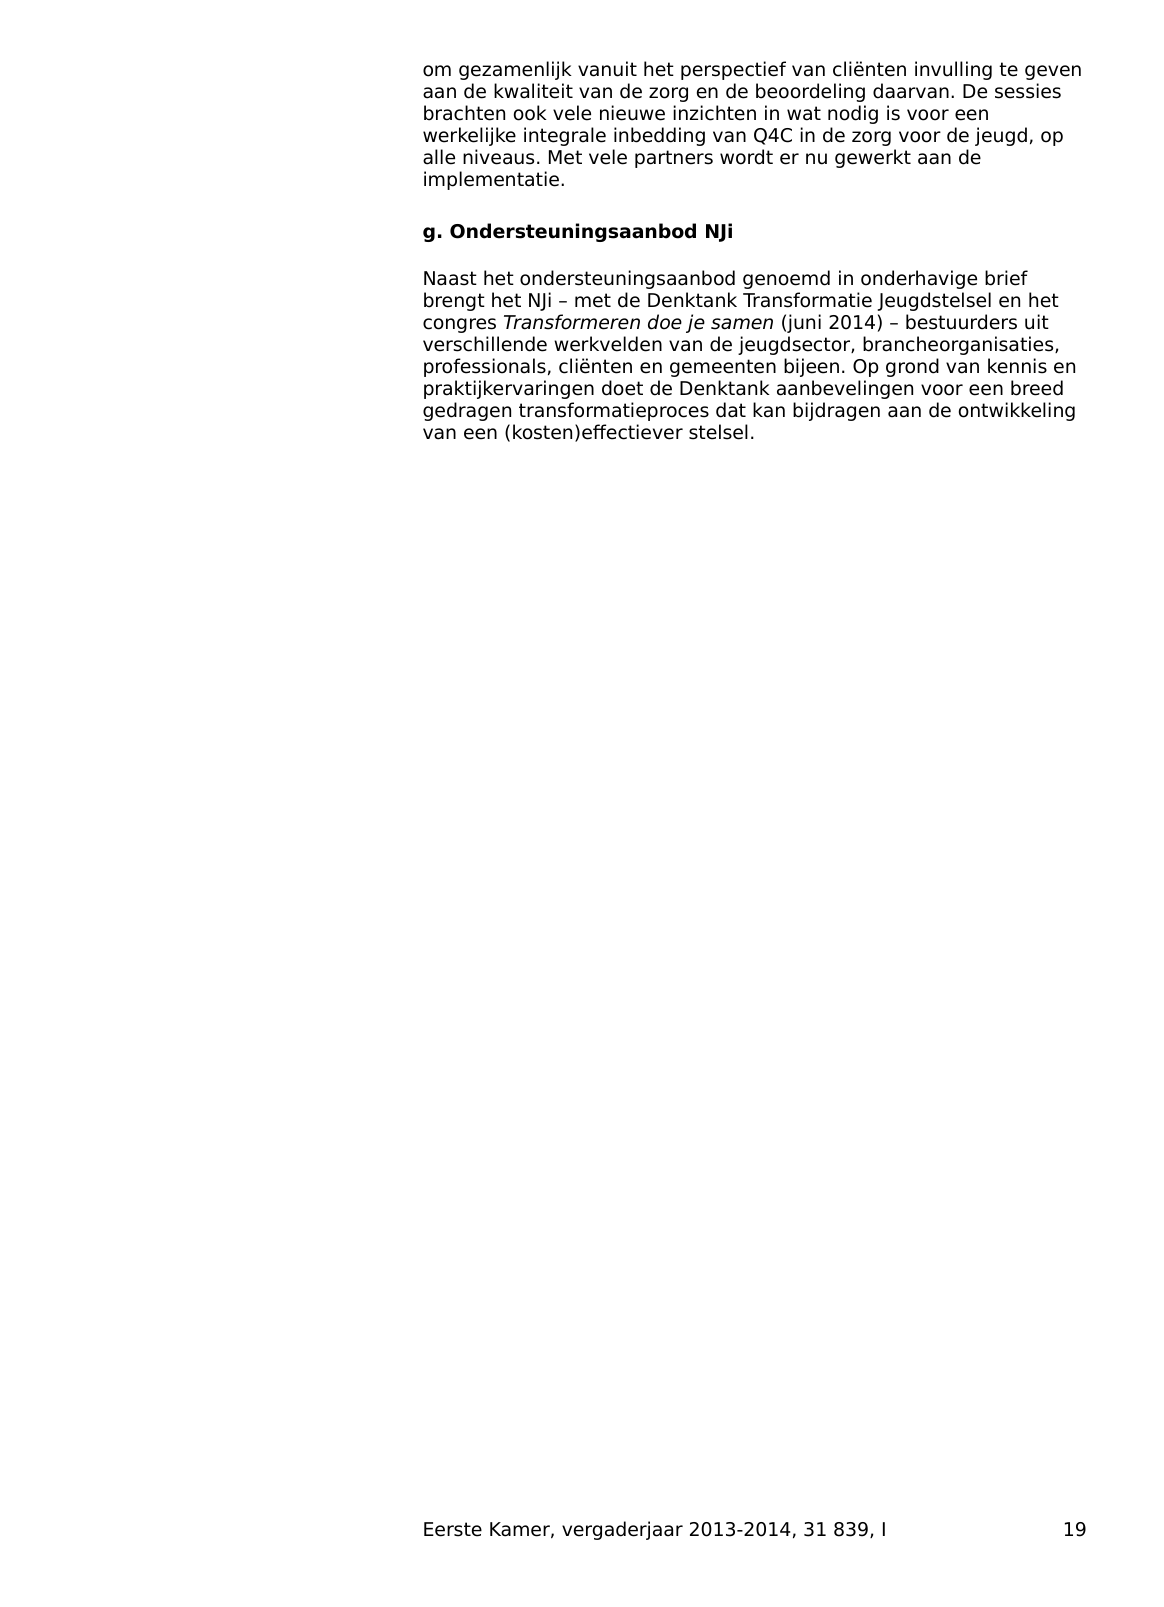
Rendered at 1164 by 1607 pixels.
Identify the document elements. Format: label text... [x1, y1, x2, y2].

text Naast het ondersteuningsaanbod genoemd in onderhavige brief brengt het NJi – met de Denktank Transformatie Jeugdstelsel en het congres Transformeren doe je samen (juni 2014) – bestuurders uit verschillende werkvelden van de jeugdsector, brancheorganisaties, professionals, cliënten en gemeenten bijeen. Op grond van kennis en praktijkervaringen doet de Denktank aanbevelingen voor een breed gedragen transformatieproces dat kan bijdragen aan de ontwikkeling van een (kosten)effectiever stelsel. [422, 268, 1087, 444]
text om gezamenlijk vanuit het perspectief van cliënten invulling te geven aan de kwaliteit van de zorg en de beoordeling daarvan. De sessies brachten ook vele nieuwe inzichten in wat nodig is voor een werkelijke integrale inbedding van Q4C in de zorg voor de jeugd, op alle niveaus. Met vele partners wordt er nu gewerkt aan de implementatie. [422, 59, 1087, 191]
subtitle g. Ondersteuningsaanbod NJi [422, 221, 1087, 243]
